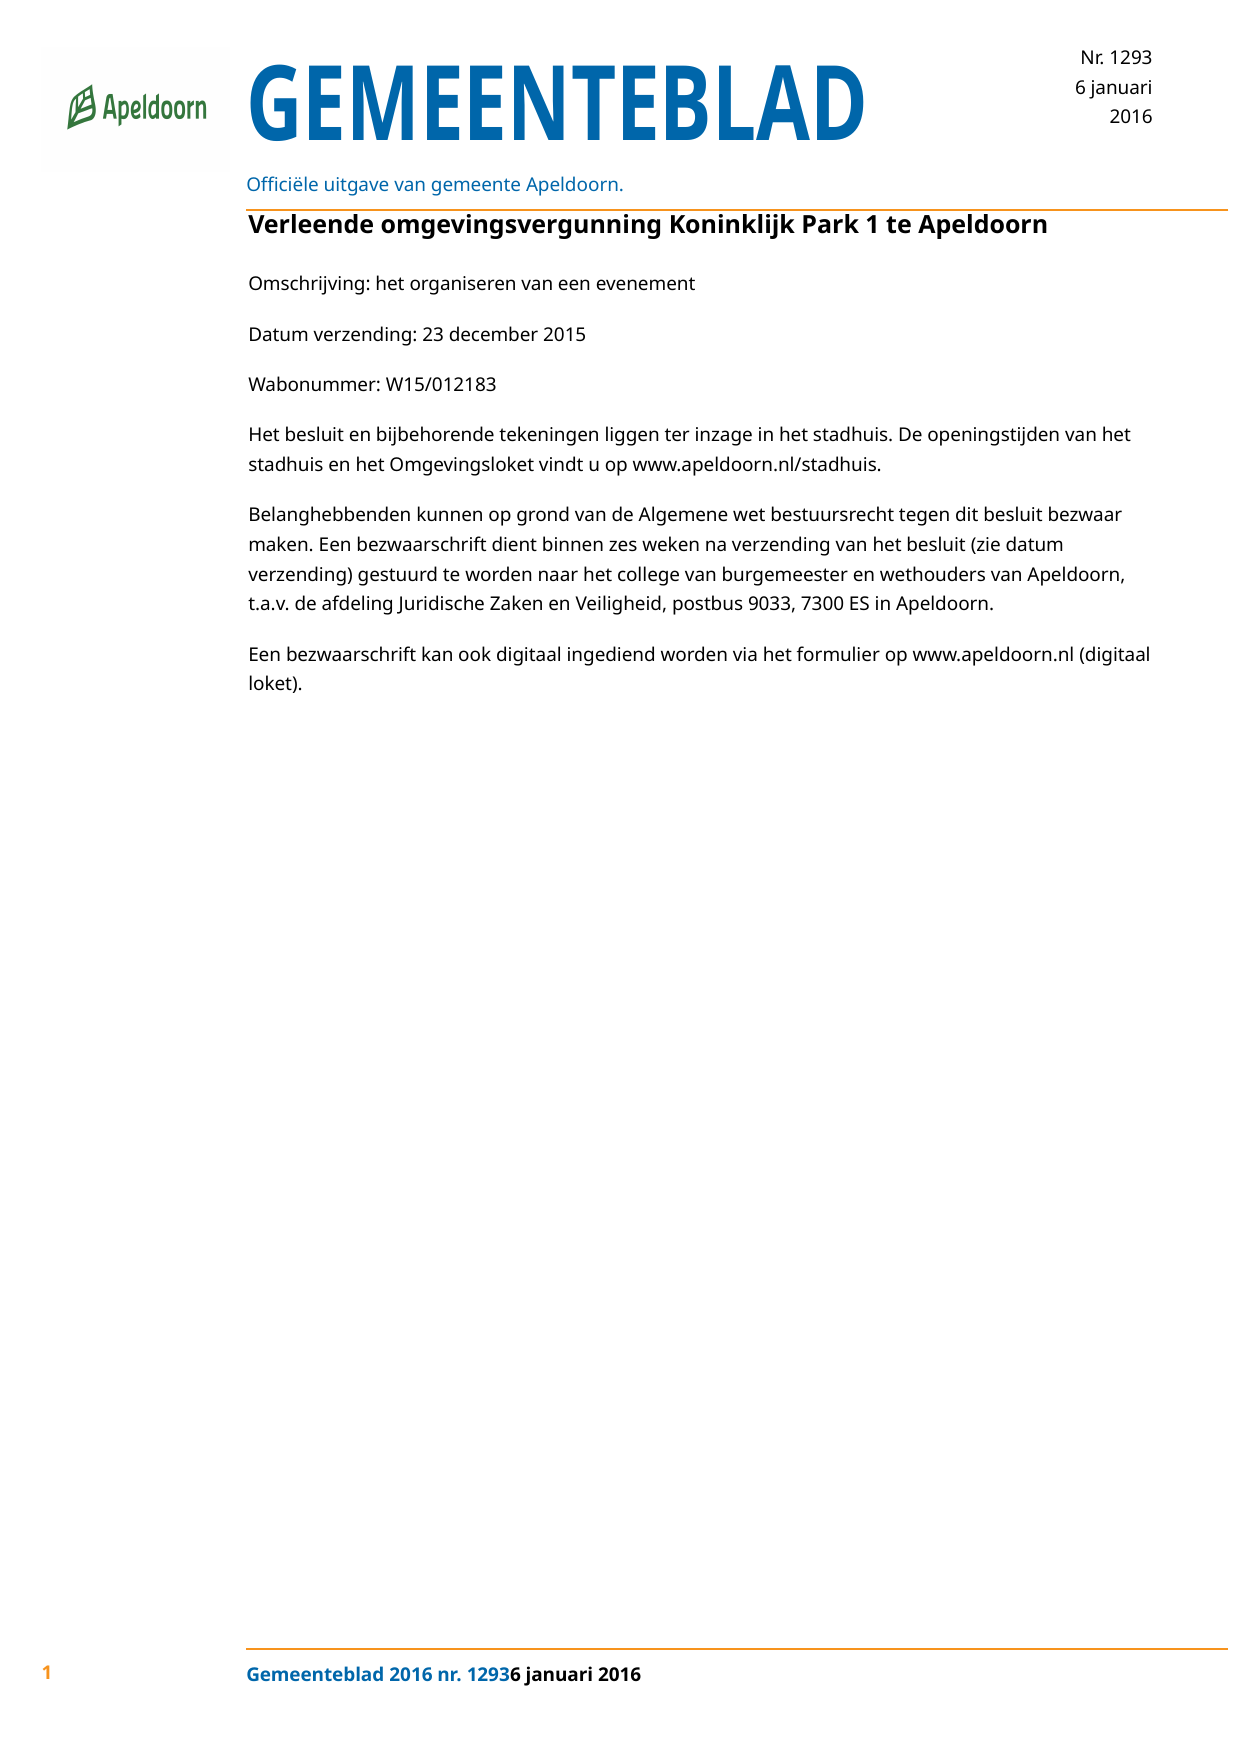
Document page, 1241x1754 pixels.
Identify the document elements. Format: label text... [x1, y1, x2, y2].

text Datum verzending: 23 december 2015 [248, 321, 1152, 346]
picture [41, 47, 231, 172]
text Omschrijving: het organiseren van een evenement [248, 270, 1152, 296]
text Wabonummer: W15/012183 [248, 371, 1152, 397]
text Het besluit en bijbehorende tekeningen liggen ter inzage in het stadhuis. De openingstijden van het stadhuis en het Omgevingsloket vindt u op www.apeldoorn.nl/stadhuis. [248, 422, 1152, 477]
text Belanghebbenden kunnen op grond van de Algemene wet bestuursrecht tegen dit besluit bezwaar maken. Een bezwaarschrift dient binnen zes weken na verzending van het besluit (zie datum verzending) gestuurd te worden naar het college van burgemeester en wethouders van Apeldoorn, t.a.v. de afdeling Juridische Zaken en Veiligheid, postbus 9033, 7300 ES in Apeldoorn. [248, 502, 1152, 616]
text Een bezwaarschrift kan ook digitaal ingediend worden via het formulier op www.apeldoorn.nl (digitaal loket). [248, 641, 1152, 696]
text Verleende omgevingsvergunning Koninklijk Park 1 te Apeldoorn [248, 211, 1152, 241]
